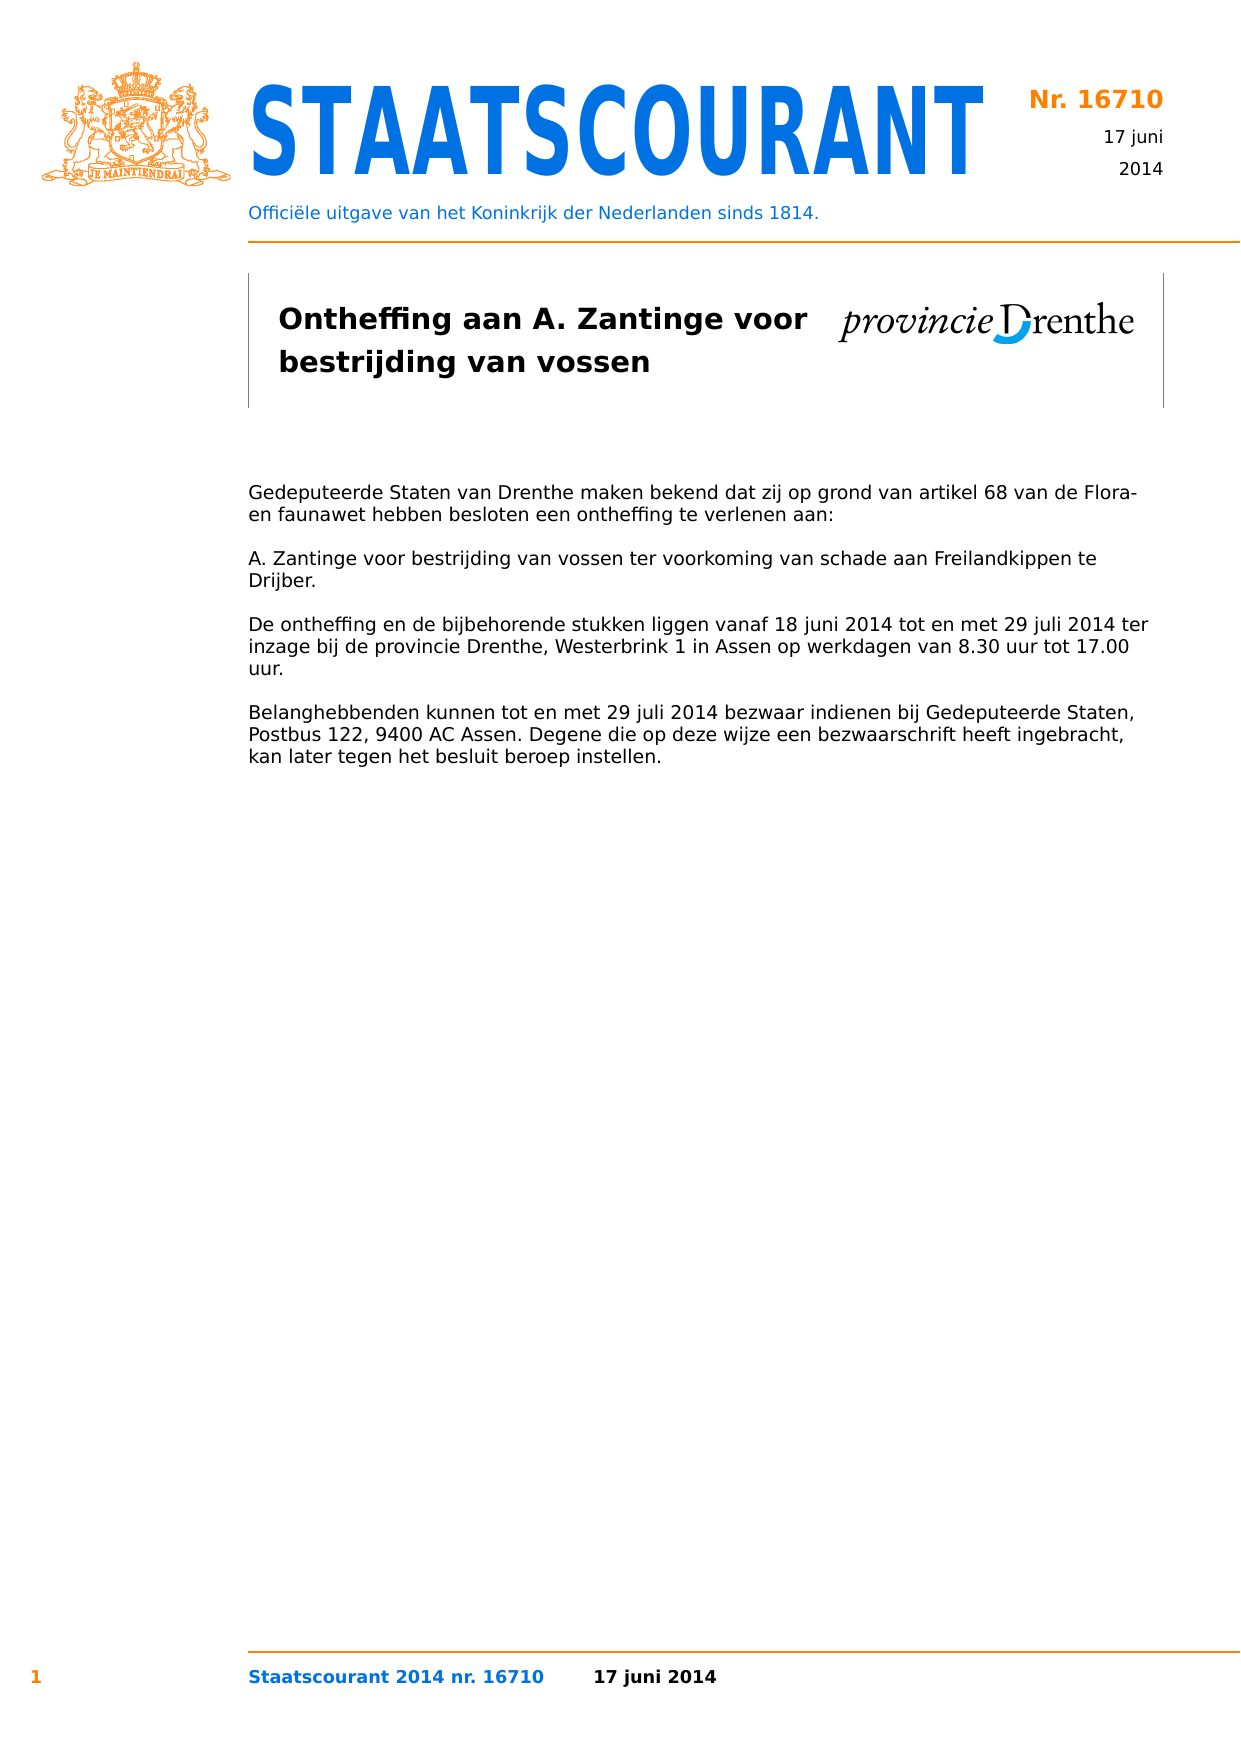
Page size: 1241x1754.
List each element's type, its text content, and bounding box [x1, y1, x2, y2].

picture [41, 62, 231, 186]
table_cell 2014 [998, 153, 1240, 203]
table_header STAATSCOURANT [248, 62, 998, 203]
table_header Nr. 16710 [998, 62, 1240, 121]
text De ontheffing en de bijbehorende stukken liggen vanaf 18 juni 2014 tot en met 29 juli 2014 ter inzage bij de provincie Drenthe, Westerbrink 1 in Assen op werkdagen van 8.30 uur tot 17.00 uur. [248, 614, 1163, 680]
table_cell Officiële uitgave van het Koninkrijk der Nederlanden sinds 1814. [248, 203, 1240, 241]
table_header [25, 62, 248, 241]
text A. Zantinge voor bestrijding van vossen ter voorkoming van schade aan Freilandkippen te Drijber. [248, 548, 1163, 592]
subtitle Ontheffing aan A. Zantinge voor bestrijding van vossen [249, 273, 1163, 408]
text Gedeputeerde Staten van Drenthe maken bekend dat zij op grond van artikel 68 van de Flora- en faunawet hebben besloten een ontheffing te verlenen aan: [248, 482, 1163, 526]
picture [838, 302, 1134, 344]
table_cell 17 juni [998, 121, 1240, 153]
text Belanghebbenden kunnen tot en met 29 juli 2014 bezwaar indienen bij Gedeputeerde Staten, Postbus 122, 9400 AC Assen. Degene die op deze wijze een bezwaarschrift heeft ingebracht, kan later tegen het besluit beroep instellen. [248, 702, 1163, 768]
